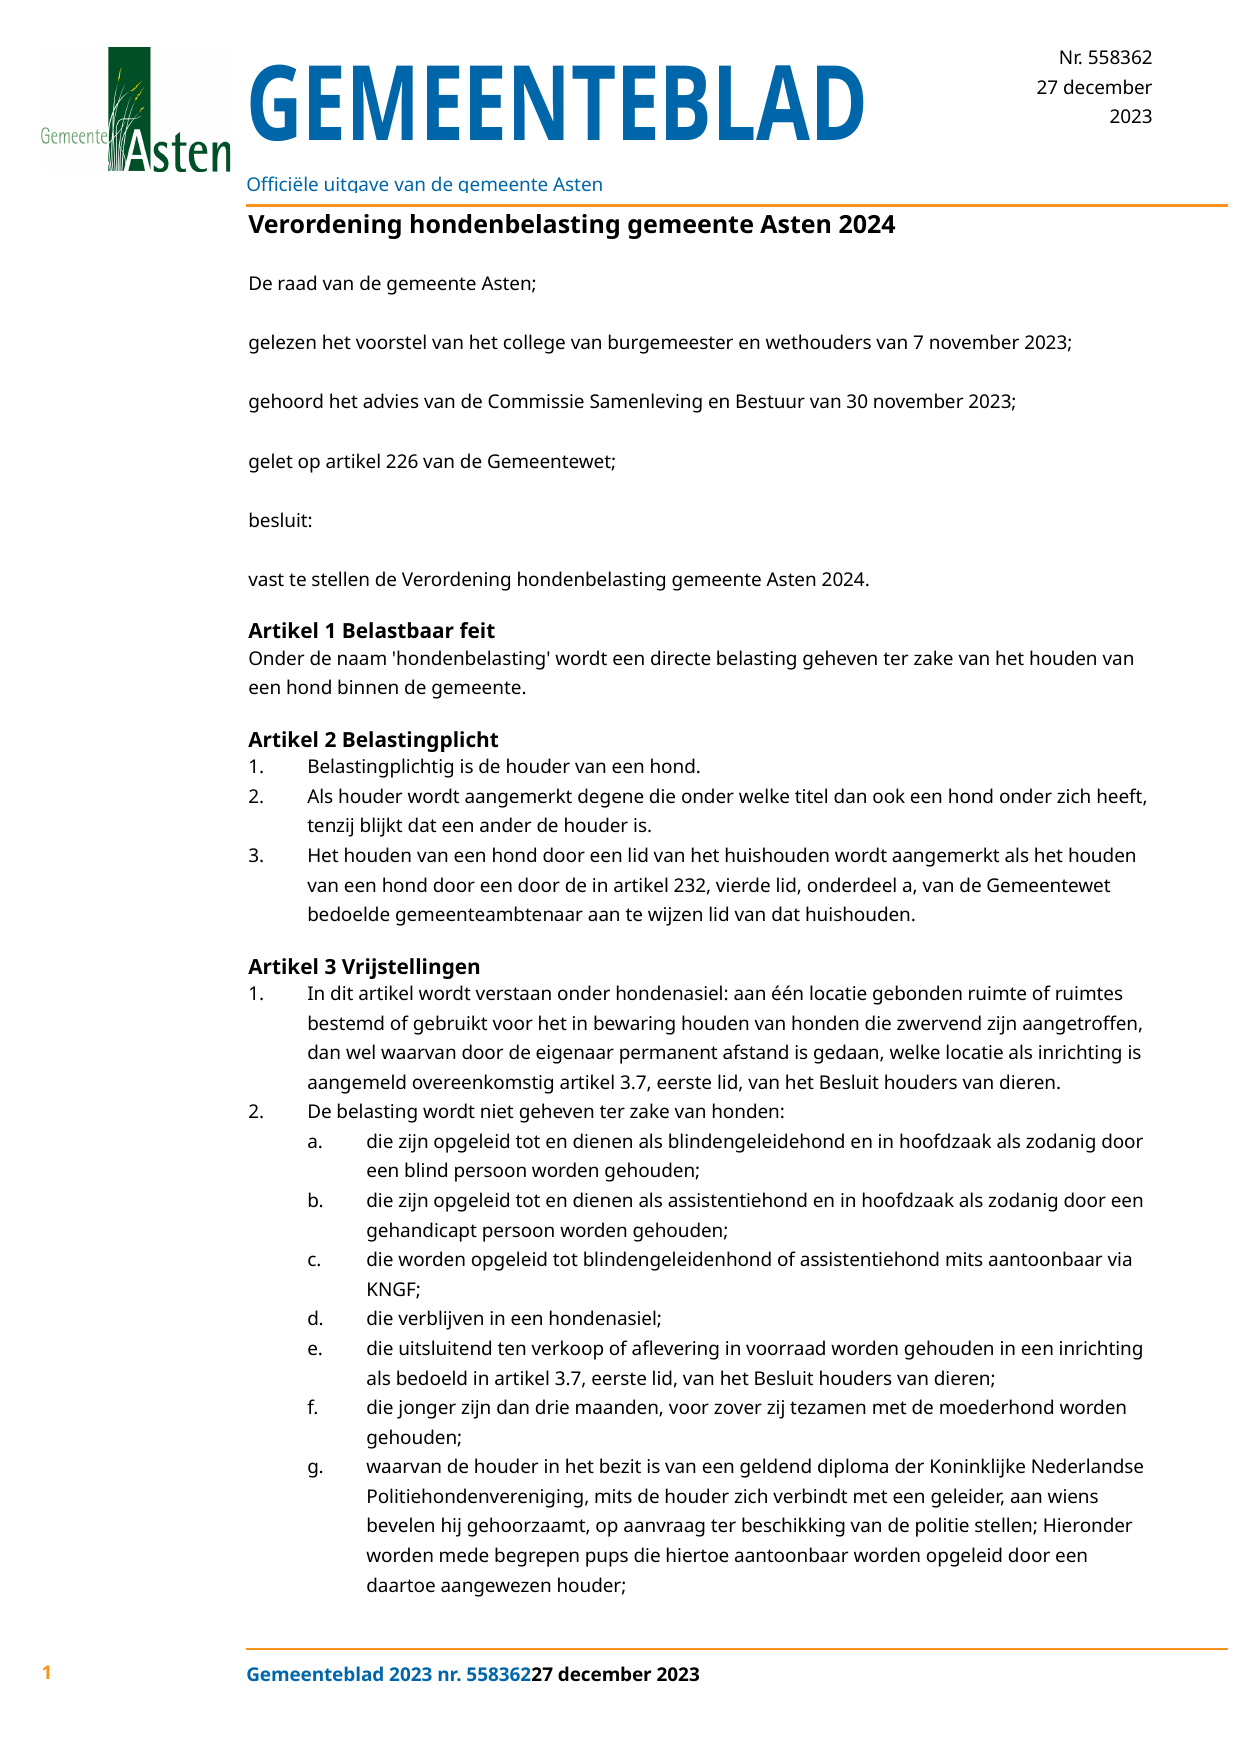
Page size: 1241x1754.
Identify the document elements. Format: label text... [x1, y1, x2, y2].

list Als houder wordt aangemerkt degene die onder welke titel dan ook een hond onder zich heeft, tenzij blijkt dat een ander de houder is. [248, 783, 1152, 838]
list die zijn opgeleid tot en dienen als assistentiehond en in hoofdzaak als zodanig door een gehandicapt persoon worden gehouden; [307, 1187, 1152, 1243]
text vast te stellen de Verordening hondenbelasting gemeente Asten 2024. [248, 566, 1152, 592]
list De belasting wordt niet geheven ter zake van honden: [248, 1098, 1152, 1124]
text Verordening hondenbelasting gemeente Asten 2024 [248, 207, 1152, 241]
list die jonger zijn dan drie maanden, voor zover zij tezamen met de moederhond worden gehouden; [307, 1394, 1152, 1450]
text gelet op artikel 226 van de Gemeentewet; [248, 448, 1152, 473]
text Artikel 2 Belastingplicht [248, 725, 1152, 753]
list Belastingplichtig is de houder van een hond. [248, 753, 1152, 779]
list die worden opgeleid tot blindengeleidenhond of assistentiehond mits aantoonbaar via KNGF; [307, 1246, 1152, 1302]
list waarvan de houder in het bezit is van een geldend diploma der Koninklijke Nederlandse Politiehondenvereniging, mits de houder zich verbindt met een geleider, aan wiens bevelen hij gehoorzaamt, op aanvraag ter beschikking van de politie stellen; Hieronder worden mede begrepen pups die hiertoe aantoonbaar worden opgeleid door een daartoe aangewezen houder; [307, 1453, 1152, 1598]
text gelezen het voorstel van het college van burgemeester en wethouders van 7 november 2023; [248, 329, 1152, 355]
list In dit artikel wordt verstaan onder hondenasiel: aan één locatie gebonden ruimte of ruimtes bestemd of gebruikt voor het in bewaring houden van honden die zwervend zijn aangetroffen, dan wel waarvan door de eigenaar permanent afstand is gedaan, welke locatie als inrichting is aangemeld overeenkomstig artikel 3.7, eerste lid, van het Besluit houders van dieren. [248, 980, 1152, 1095]
list Het houden van een hond door een lid van het huishouden wordt aangemerkt als het houden van een hond door een door de in artikel 232, vierde lid, onderdeel a, van de Gemeentewet bedoelde gemeenteambtenaar aan te wijzen lid van dat huishouden. [248, 842, 1152, 927]
picture [41, 47, 231, 172]
text Artikel 3 Vrijstellingen [248, 952, 1152, 980]
list die uitsluitend ten verkoop of aflevering in voorraad worden gehouden in een inrichting als bedoeld in artikel 3.7, eerste lid, van het Besluit houders van dieren; [307, 1335, 1152, 1391]
text gehoord het advies van de Commissie Samenleving en Bestuur van 30 november 2023; [248, 389, 1152, 414]
list die verblijven in een hondenasiel; [307, 1306, 1152, 1331]
list die zijn opgeleid tot en dienen als blindengeleidehond en in hoofdzaak als zodanig door een blind persoon worden gehouden; [307, 1128, 1152, 1183]
text Onder de naam 'hondenbelasting' wordt een directe belasting geheven ter zake van het houden van een hond binnen de gemeente. [248, 645, 1152, 700]
text Artikel 1 Belastbaar feit [248, 617, 1152, 645]
text De raad van de gemeente Asten; [248, 270, 1152, 296]
text besluit: [248, 507, 1152, 533]
